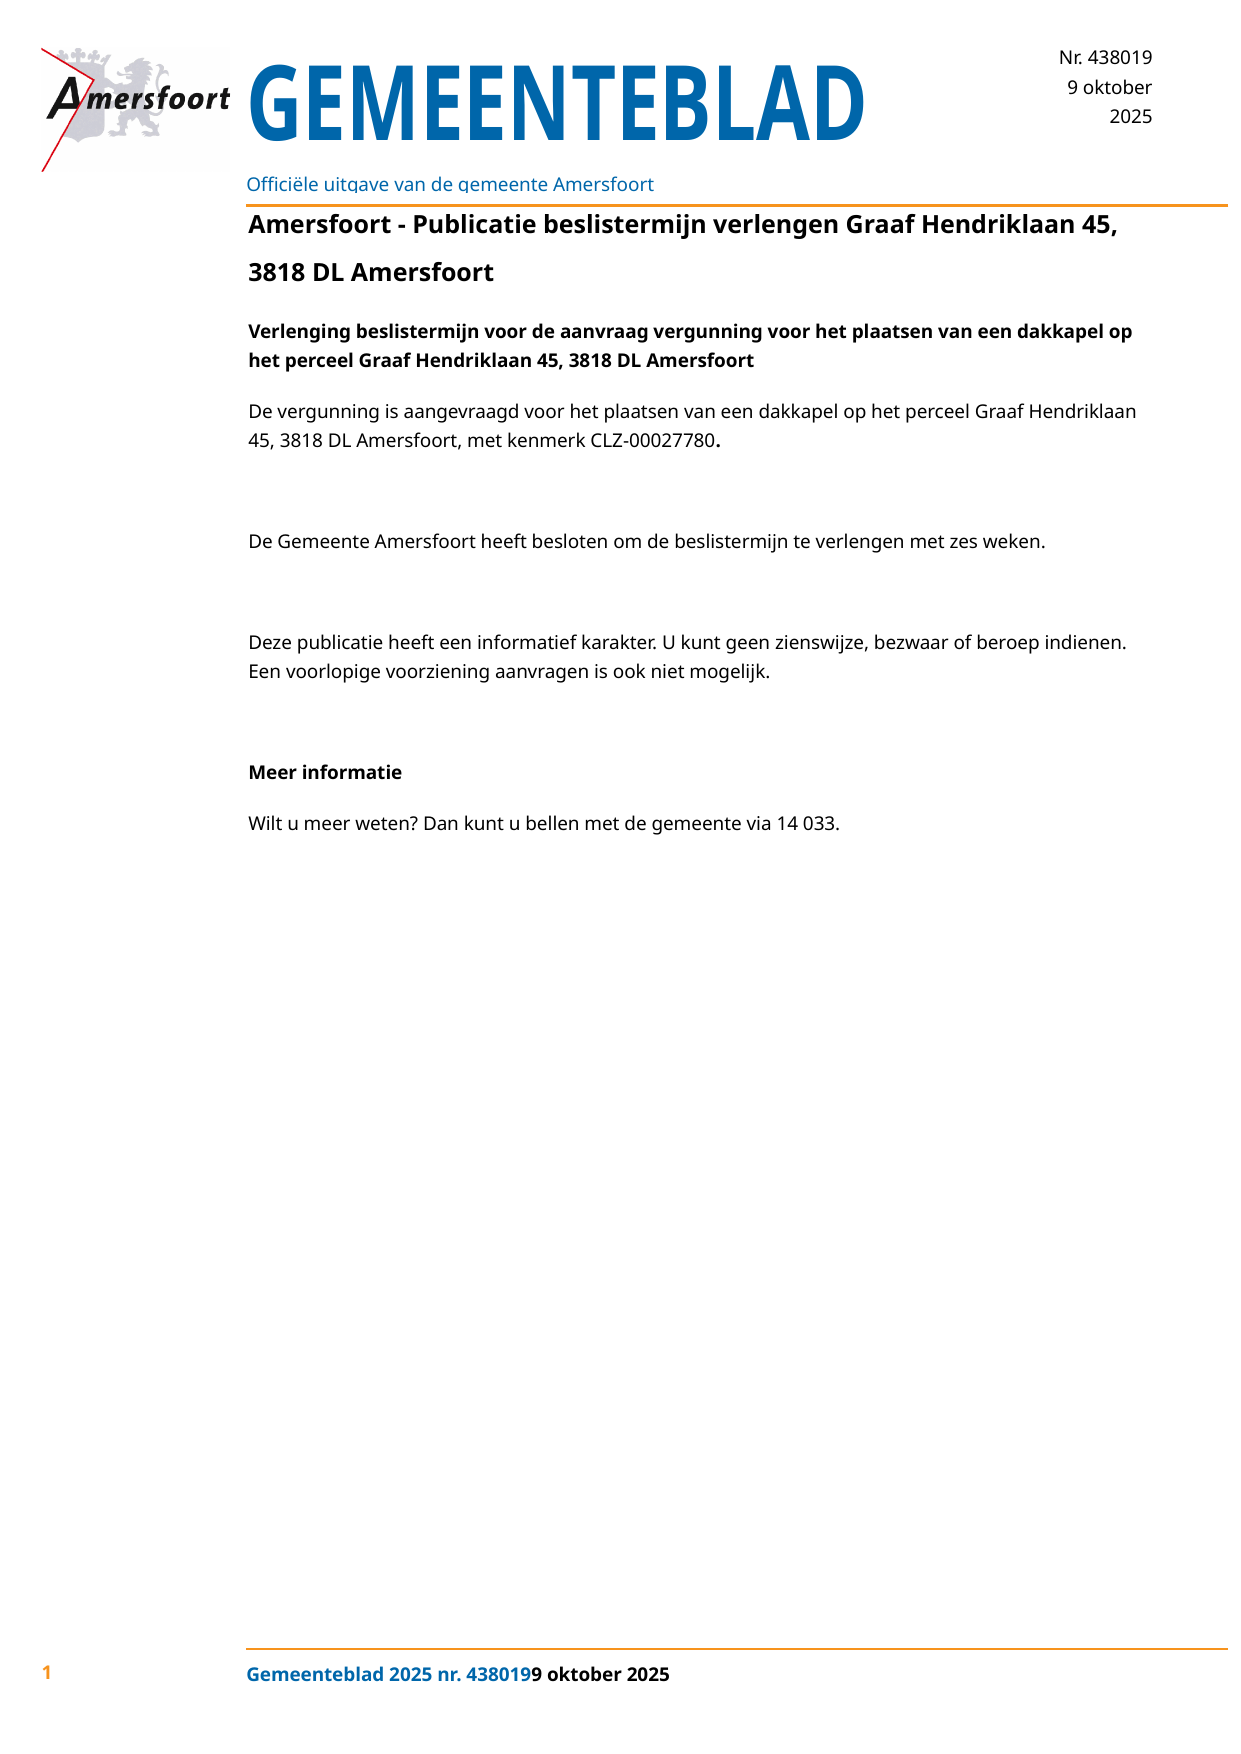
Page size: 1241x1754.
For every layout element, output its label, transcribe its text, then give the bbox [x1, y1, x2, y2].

picture [41, 47, 231, 172]
text De vergunning is aangevraagd voor het plaatsen van een dakkapel op het perceel Graaf Hendriklaan 45, 3818 DL Amersfoort, met kenmerk CLZ-00027780. [248, 398, 1152, 453]
text Wilt u meer weten? Dan kunt u bellen met de gemeente via 14 033. [248, 810, 1152, 836]
text De Gemeente Amersfoort heeft besloten om de beslistermijn te verlengen met zes weken. [248, 528, 1152, 554]
text Deze publicatie heeft een informatief karakter. U kunt geen zienswijze, bezwaar of beroep indienen. Een voorlopige voorziening aanvragen is ook niet mogelijk. [248, 629, 1152, 684]
text Verlenging beslistermijn voor de aanvraag vergunning voor het plaatsen van een dakkapel op het perceel Graaf Hendriklaan 45, 3818 DL Amersfoort [248, 318, 1152, 373]
text Meer informatie [248, 759, 1152, 785]
text Amersfoort - Publicatie beslistermijn verlengen Graaf Hendriklaan 45, 3818 DL Amersfoort [248, 207, 1152, 288]
